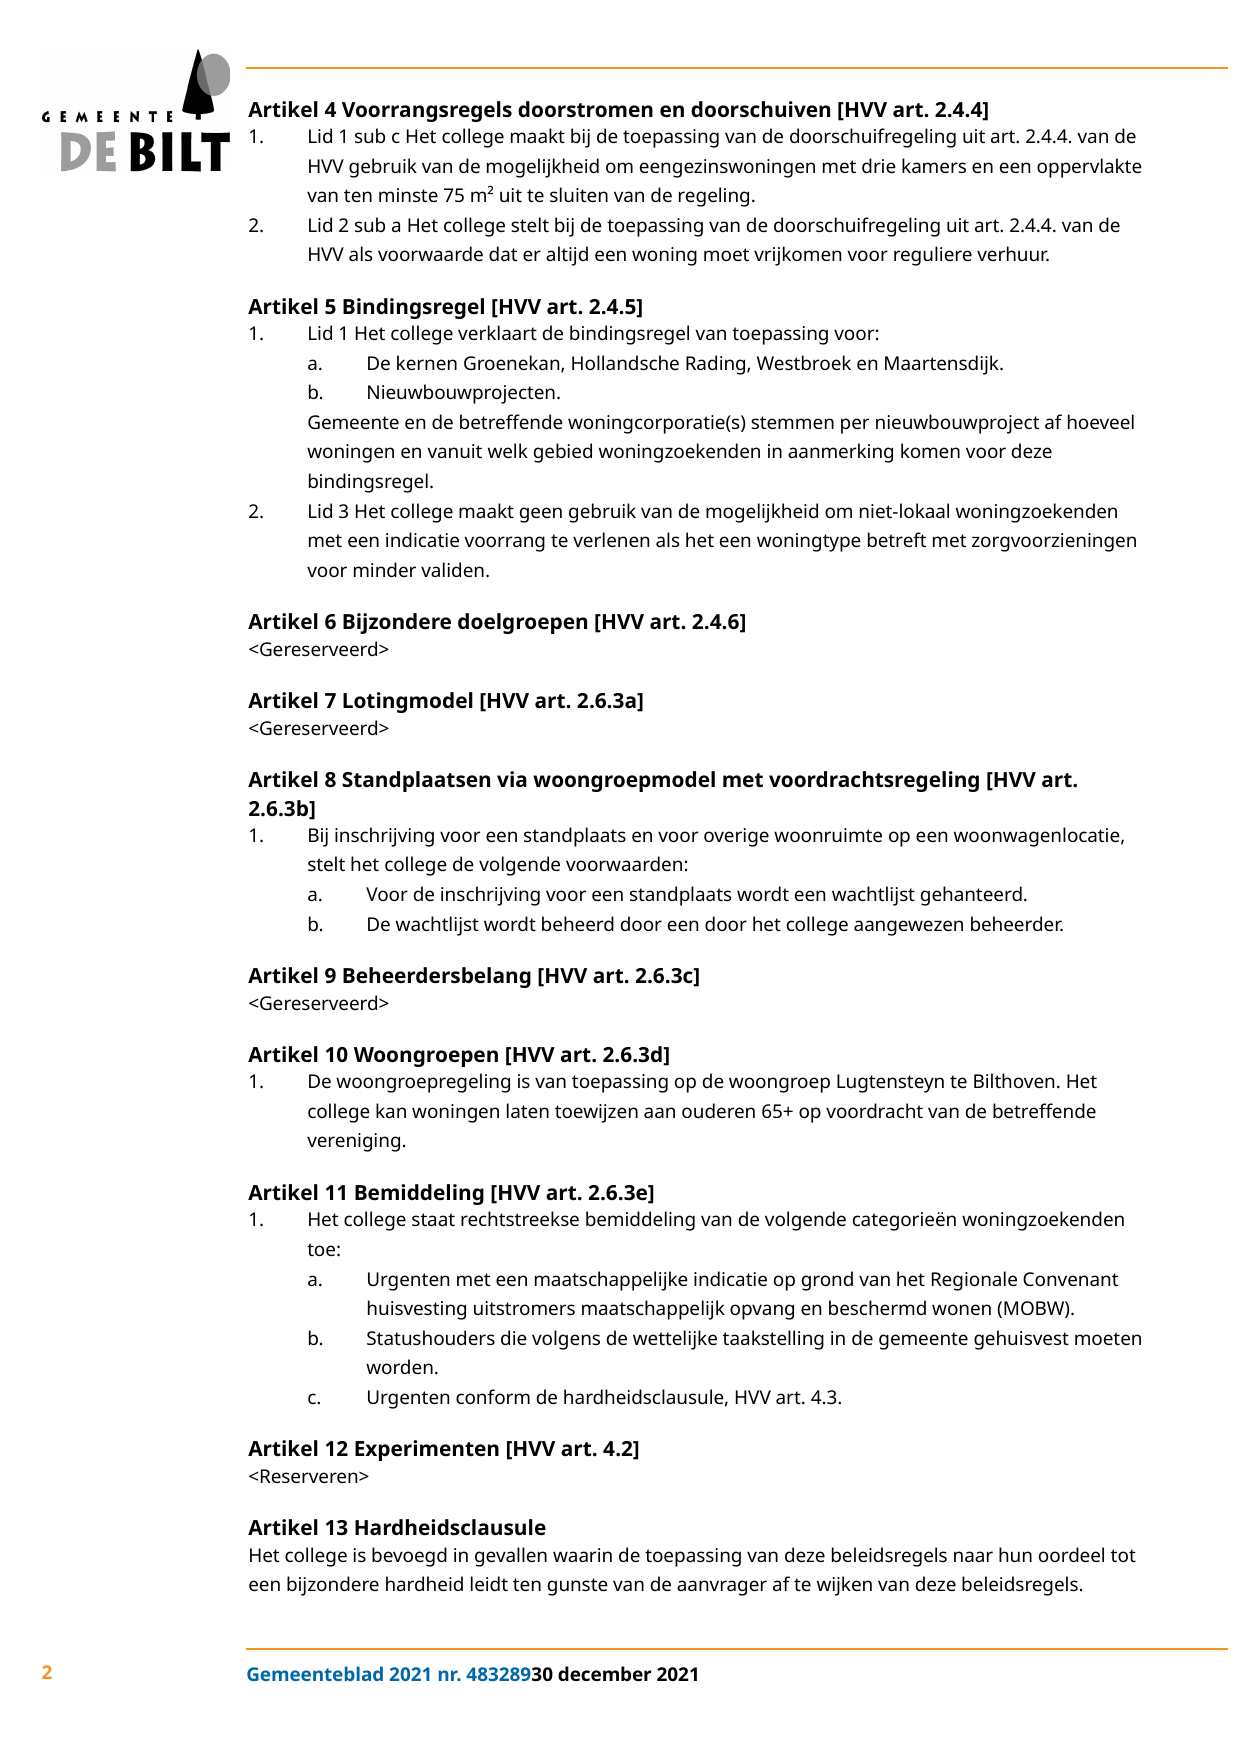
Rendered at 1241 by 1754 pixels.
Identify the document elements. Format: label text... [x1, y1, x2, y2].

text <Reserveren> [248, 1463, 1152, 1489]
text Artikel 11 Bemiddeling [HVV art. 2.6.3e] [248, 1178, 1152, 1207]
text Artikel 12 Experimenten [HVV art. 4.2] [248, 1434, 1152, 1463]
text Het college is bevoegd in gevallen waarin de toepassing van deze beleidsregels naar hun oordeel tot een bijzondere hardheid leidt ten gunste van de aanvrager af te wijken van deze beleidsregels. [248, 1542, 1152, 1597]
list Lid 1 sub c Het college maakt bij de toepassing van de doorschuifregeling uit art. 2.4.4. van de HVV gebruik van de mogelijkheid om eengezinswoningen met drie kamers en een oppervlakte van ten minste 75 m² uit te sluiten van de regeling. [248, 123, 1152, 208]
list Urgenten met een maatschappelijke indicatie op grond van het Regionale Convenant huisvesting uitstromers maatschappelijk opvang en beschermd wonen (MOBW). [307, 1266, 1152, 1321]
text Artikel 7 Lotingmodel [HVV art. 2.6.3a] [248, 686, 1152, 715]
text Artikel 4 Voorrangsregels doorstromen en doorschuiven [HVV art. 2.4.4] [248, 95, 1152, 123]
list De wachtlijst wordt beheerd door een door het college aangewezen beheerder. [307, 911, 1152, 937]
text Artikel 9 Beheerdersbelang [HVV art. 2.6.3c] [248, 961, 1152, 990]
list Nieuwbouwprojecten. [307, 379, 1152, 405]
list Gemeente en de betreffende woningcorporatie(s) stemmen per nieuwbouwproject af hoeveel woningen en vanuit welk gebied woningzoekenden in aanmerking komen voor deze bindingsregel. [248, 409, 1152, 494]
text Artikel 5 Bindingsregel [HVV art. 2.4.5] [248, 292, 1152, 320]
text Artikel 13 Hardheidsclausule [248, 1513, 1152, 1542]
list Statushouders die volgens de wettelijke taakstelling in de gemeente gehuisvest moeten worden. [307, 1325, 1152, 1380]
text <Gereserveerd> [248, 636, 1152, 662]
list Bij inschrijving voor een standplaats en voor overige woonruimte op een woonwagenlocatie, stelt het college de volgende voorwaarden: [248, 822, 1152, 877]
text Artikel 10 Woongroepen [HVV art. 2.6.3d] [248, 1040, 1152, 1068]
list De kernen Groenekan, Hollandsche Rading, Westbroek en Maartensdijk. [307, 350, 1152, 376]
text <Gereserveerd> [248, 715, 1152, 741]
list Lid 2 sub a Het college stelt bij de toepassing van de doorschuifregeling uit art. 2.4.4. van de HVV als voorwaarde dat er altijd een woning moet vrijkomen voor reguliere verhuur. [248, 212, 1152, 267]
list Urgenten conform de hardheidsclausule, HVV art. 4.3. [307, 1384, 1152, 1410]
list Voor de inschrijving voor een standplaats wordt een wachtlijst gehanteerd. [307, 881, 1152, 907]
list Het college staat rechtstreekse bemiddeling van de volgende categorieën woningzoekenden toe: [248, 1207, 1152, 1262]
text Artikel 8 Standplaatsen via woongroepmodel met voordrachtsregeling [HVV art. 2.6.3b] [248, 765, 1152, 822]
text <Gereserveerd> [248, 990, 1152, 1015]
picture [41, 47, 231, 172]
list Lid 1 Het college verklaart de bindingsregel van toepassing voor: [248, 320, 1152, 346]
text Artikel 6 Bijzondere doelgroepen [HVV art. 2.4.6] [248, 607, 1152, 636]
list Lid 3 Het college maakt geen gebruik van de mogelijkheid om niet-lokaal woningzoekenden met een indicatie voorrang te verlenen als het een woningtype betreft met zorgvoorzieningen voor minder validen. [248, 498, 1152, 583]
list De woongroepregeling is van toepassing op de woongroep Lugtensteyn te Bilthoven. Het college kan woningen laten toewijzen aan ouderen 65+ op voordracht van de betreffende vereniging. [248, 1068, 1152, 1153]
